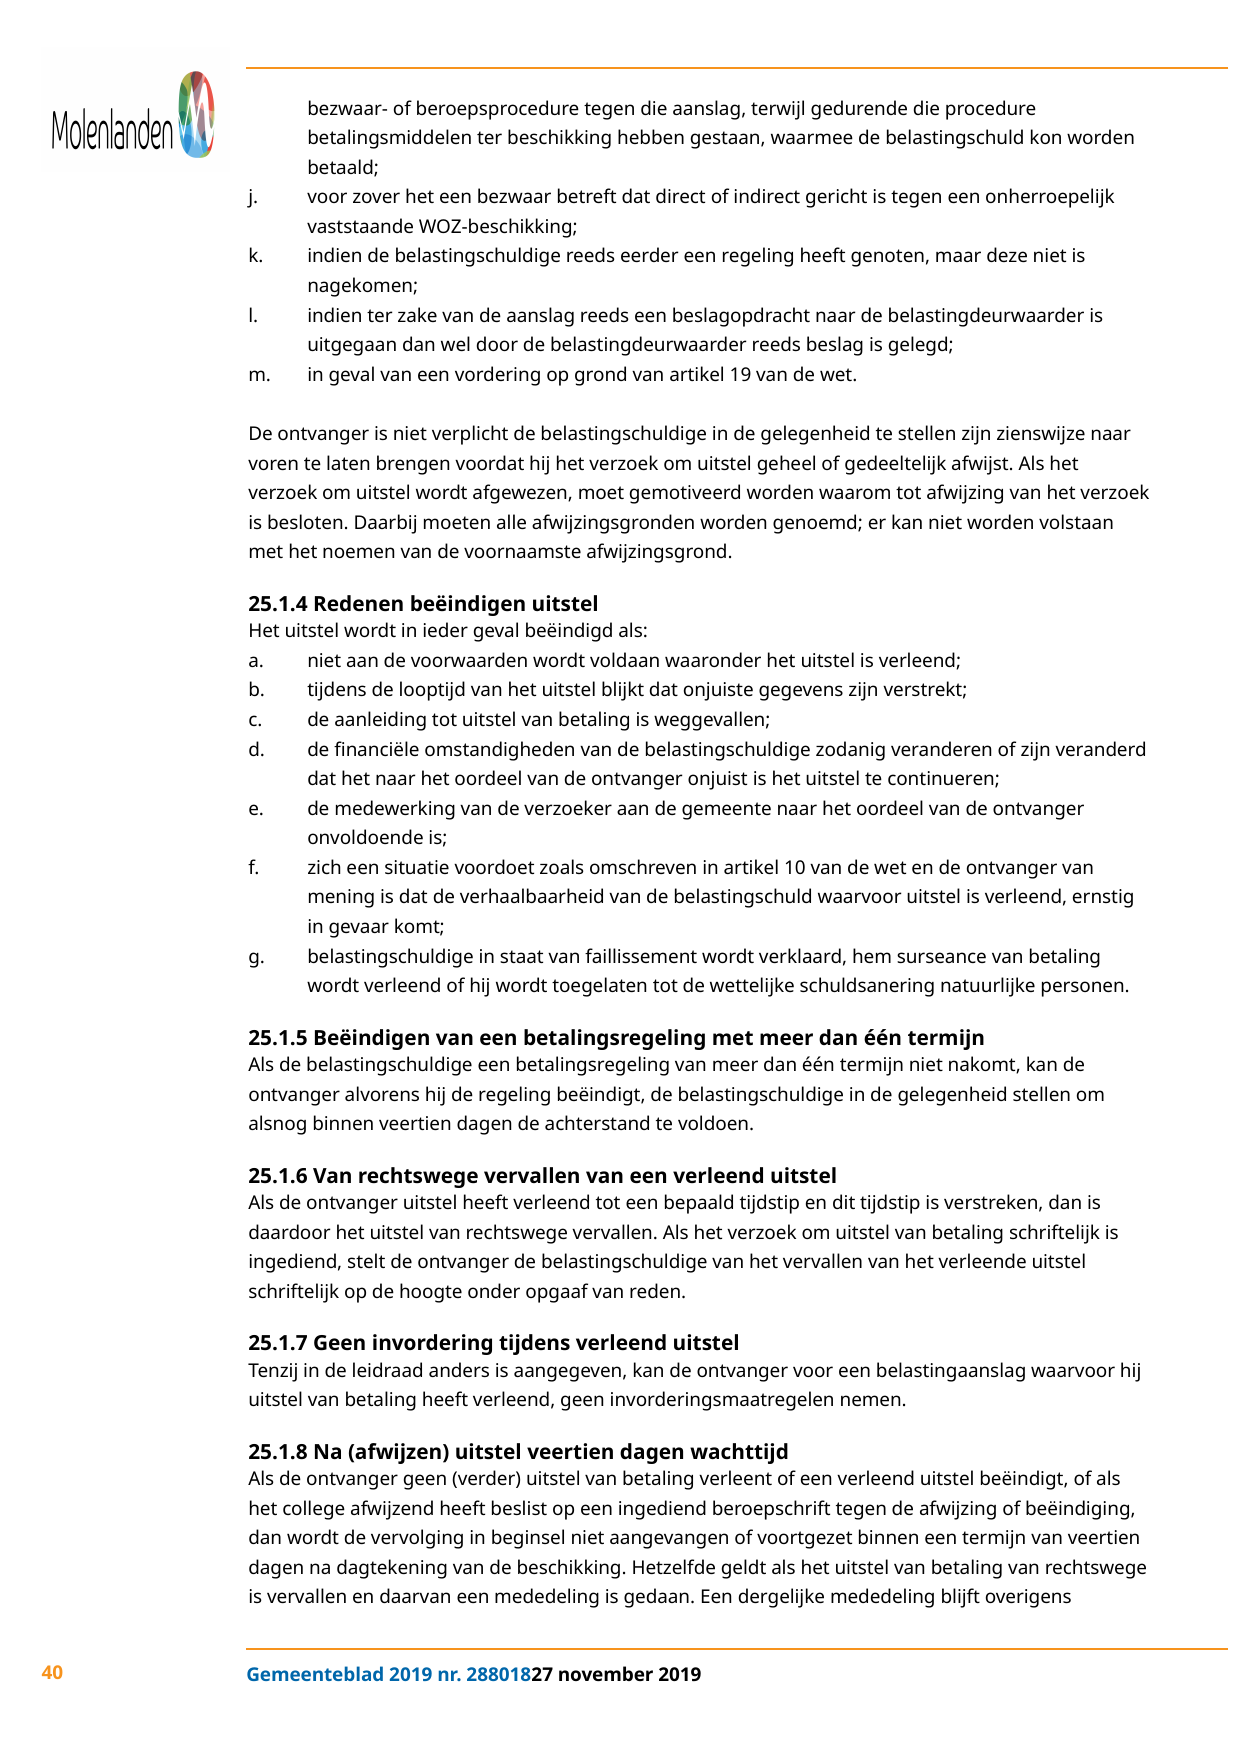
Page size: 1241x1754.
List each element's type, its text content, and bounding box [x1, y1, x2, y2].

text 25.1.5 Beëindigen van een betalingsregeling met meer dan één termijn [248, 1023, 1152, 1051]
text Het uitstel wordt in ieder geval beëindigd als: [248, 617, 1152, 643]
text 25.1.4 Redenen beëindigen uitstel [248, 589, 1152, 617]
list indien ter zake van de aanslag reeds een beslagopdracht naar de belastingdeurwaarder is uitgegaan dan wel door de belastingdeurwaarder reeds beslag is gelegd; [248, 302, 1152, 357]
text Als de ontvanger geen (verder) uitstel van betaling verleent of een verleend uitstel beëindigt, of als het college afwijzend heeft beslist op een ingediend beroepschrift tegen de afwijzing of beëindiging, dan wordt de vervolging in beginsel niet aangevangen of voortgezet binnen een termijn van veertien dagen na dagtekening van de beschikking. Hetzelfde geldt als het uitstel van betaling van rechtswege is vervallen en daarvan een mededeling is gedaan. Een dergelijke mededeling blijft overigens [248, 1465, 1152, 1609]
text 25.1.8 Na (afwijzen) uitstel veertien dagen wachttijd [248, 1437, 1152, 1465]
text 25.1.7 Geen invordering tijdens verleend uitstel [248, 1328, 1152, 1357]
list voor zover het een bezwaar betreft dat direct of indirect gericht is tegen een onherroepelijk vaststaande WOZ-beschikking; [248, 183, 1152, 239]
list de medewerking van de verzoeker aan de gemeente naar het oordeel van de ontvanger onvoldoende is; [248, 795, 1152, 850]
text Als de ontvanger uitstel heeft verleend tot een bepaald tijdstip en dit tijdstip is verstreken, dan is daardoor het uitstel van rechtswege vervallen. Als het verzoek om uitstel van betaling schriftelijk is ingediend, stelt de ontvanger de belastingschuldige van het vervallen van het verleende uitstel schriftelijk op de hoogte onder opgaaf van reden. [248, 1189, 1152, 1304]
text De ontvanger is niet verplicht de belastingschuldige in de gelegenheid te stellen zijn zienswijze naar voren te laten brengen voordat hij het verzoek om uitstel geheel of gedeeltelijk afwijst. Als het verzoek om uitstel wordt afgewezen, moet gemotiveerd worden waarom tot afwijzing van het verzoek is besloten. Daarbij moeten alle afwijzingsgronden worden genoemd; er kan niet worden volstaan met het noemen van de voornaamste afwijzingsgrond. [248, 420, 1152, 564]
list de financiële omstandigheden van de belastingschuldige zodanig veranderen of zijn veranderd dat het naar het oordeel van de ontvanger onjuist is het uitstel te continueren; [248, 736, 1152, 791]
list zich een situatie voordoet zoals omschreven in artikel 10 van de wet en de ontvanger van mening is dat de verhaalbaarheid van de belastingschuld waarvoor uitstel is verleend, ernstig in gevaar komt; [248, 854, 1152, 939]
text Als de belastingschuldige een betalingsregeling van meer dan één termijn niet nakomt, kan de ontvanger alvorens hij de regeling beëindigt, de belastingschuldige in de gelegenheid stellen om alsnog binnen veertien dagen de achterstand te voldoen. [248, 1051, 1152, 1136]
text 25.1.6 Van rechtswege vervallen van een verleend uitstel [248, 1161, 1152, 1189]
list in geval van een vordering op grond van artikel 19 van de wet. [248, 361, 1152, 387]
list tijdens de looptijd van het uitstel blijkt dat onjuiste gegevens zijn verstrekt; [248, 677, 1152, 702]
text Tenzij in de leidraad anders is aangegeven, kan de ontvanger voor een belastingaanslag waarvoor hij uitstel van betaling heeft verleend, geen invorderingsmaatregelen nemen. [248, 1357, 1152, 1412]
list bezwaar- of beroepsprocedure tegen die aanslag, terwijl gedurende die procedure betalingsmiddelen ter beschikking hebben gestaan, waarmee de belastingschuld kon worden betaald; [248, 95, 1152, 180]
list indien de belastingschuldige reeds eerder een regeling heeft genoten, maar deze niet is nagekomen; [248, 243, 1152, 298]
picture [41, 47, 231, 172]
list de aanleiding tot uitstel van betaling is weggevallen; [248, 706, 1152, 732]
list belastingschuldige in staat van faillissement wordt verklaard, hem surseance van betaling wordt verleend of hij wordt toegelaten tot de wettelijke schuldsanering natuurlijke personen. [248, 943, 1152, 998]
list niet aan de voorwaarden wordt voldaan waaronder het uitstel is verleend; [248, 647, 1152, 673]
